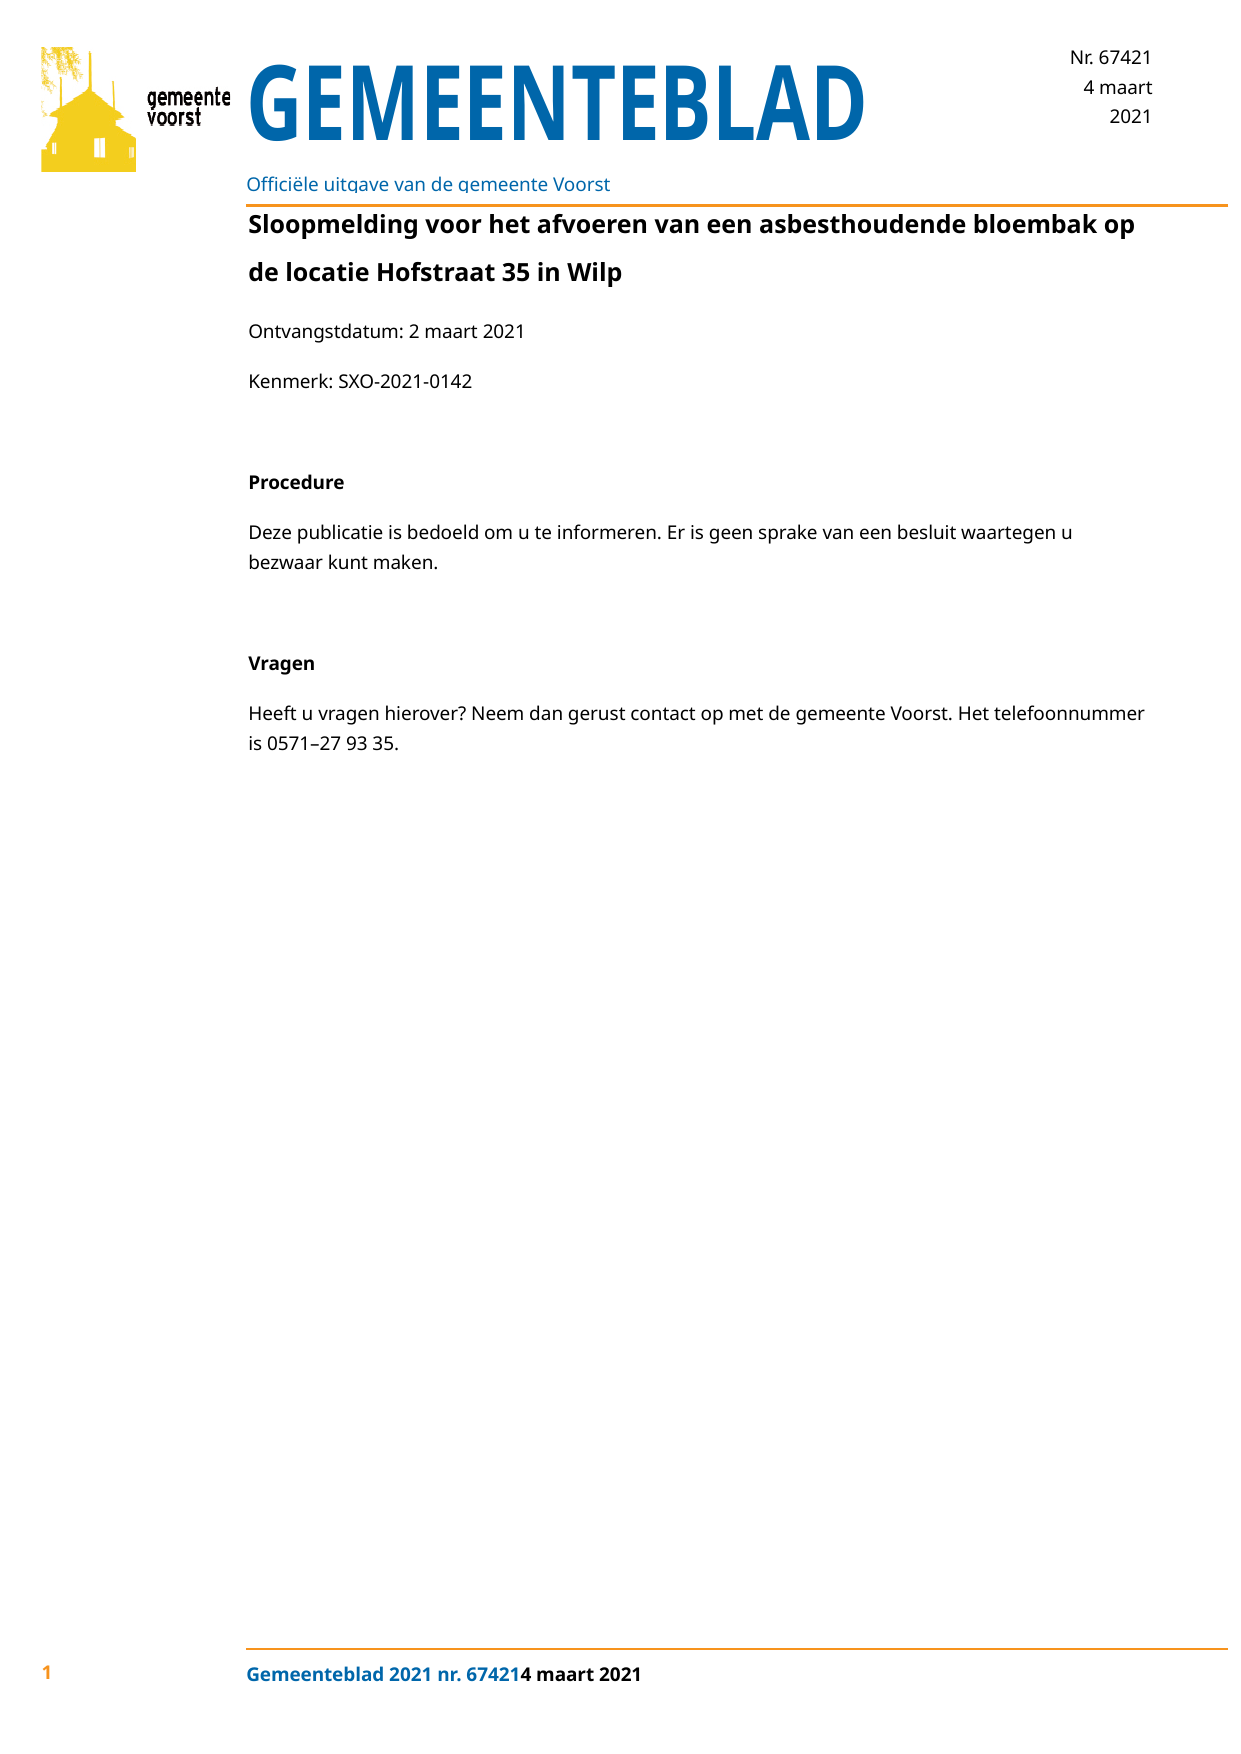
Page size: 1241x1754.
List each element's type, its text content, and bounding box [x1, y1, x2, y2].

text Deze publicatie is bedoeld om u te informeren. Er is geen sprake van een besluit waartegen u bezwaar kunt maken. [248, 519, 1152, 575]
text Ontvangstdatum: 2 maart 2021 [248, 318, 1152, 344]
text Kenmerk: SXO-2021-0142 [248, 368, 1152, 394]
text Vragen [248, 650, 1152, 676]
text Heeft u vragen hierover? Neem dan gerust contact op met de gemeente Voorst. Het telefoonnummer is 0571–27 93 35. [248, 700, 1152, 756]
picture [41, 47, 231, 172]
text Sloopmelding voor het afvoeren van een asbesthoudende bloembak op de locatie Hofstraat 35 in Wilp [248, 207, 1152, 288]
text Procedure [248, 469, 1152, 495]
